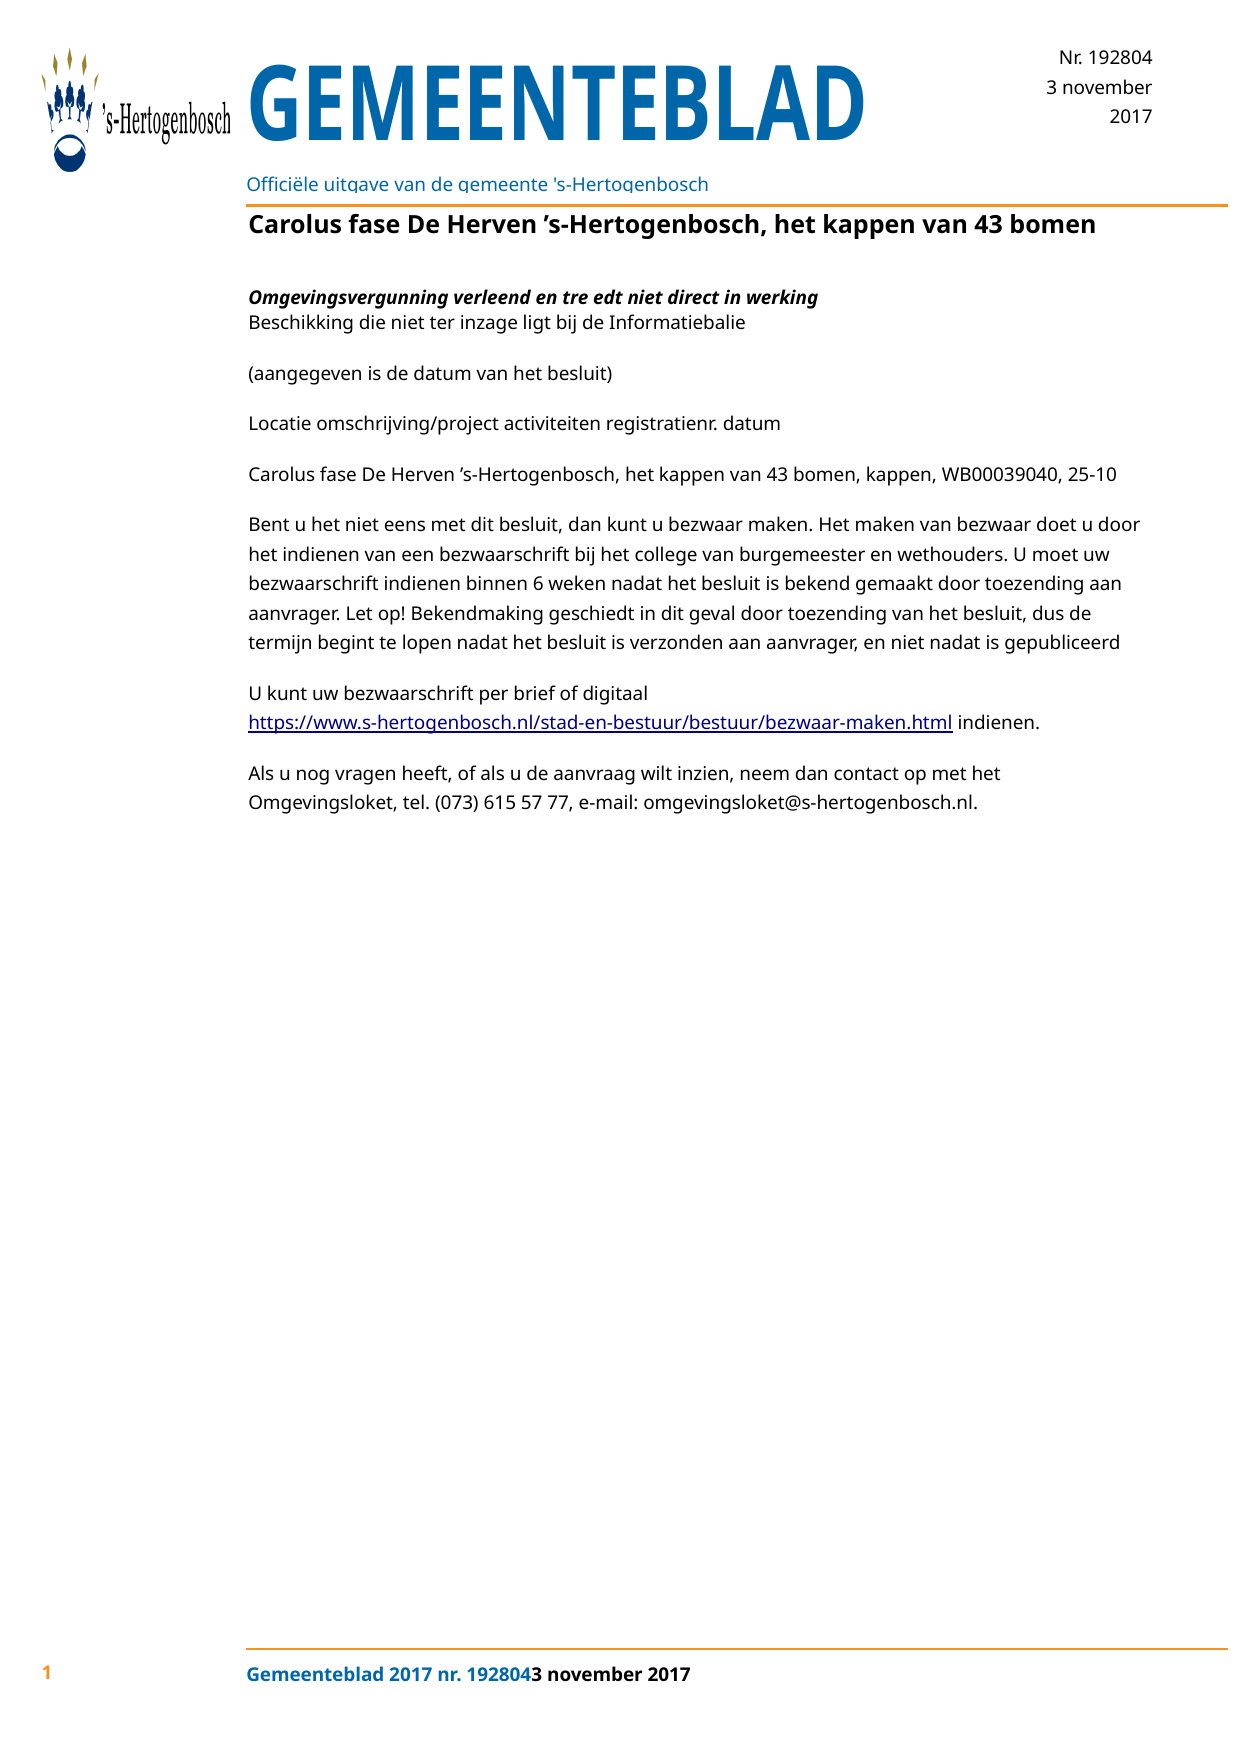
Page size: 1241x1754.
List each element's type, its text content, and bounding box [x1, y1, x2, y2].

text Locatie omschrijving/project activiteiten registratienr. datum [248, 410, 1152, 436]
text Bent u het niet eens met dit besluit, dan kunt u bezwaar maken. Het maken van bezwaar doet u door het indienen van een bezwaarschrift bij het college van burgemeester en wethouders. U moet uw bezwaarschrift indienen binnen 6 weken nadat het besluit is bekend gemaakt door toezending aan aanvrager. Let op! Bekendmaking geschiedt in dit geval door toezending van het besluit, dus de termijn begint te lopen nadat het besluit is verzonden aan aanvrager, en niet nadat is gepubliceerd [248, 511, 1152, 655]
text Carolus fase De Herven ’s-Hertogenbosch, het kappen van 43 bomen, kappen, WB00039040, 25-10 [248, 461, 1152, 487]
text Beschikking die niet ter inzage ligt bij de Informatiebalie [248, 309, 1152, 335]
text Carolus fase De Herven ’s-Hertogenbosch, het kappen van 43 bomen [248, 207, 1152, 241]
text U kunt uw bezwaarschrift per brief of digitaal https://www.s-hertogenbosch.nl/stad-en-bestuur/bestuur/bezwaar-maken.html indienen. [248, 680, 1152, 735]
text Als u nog vragen heeft, of als u de aanvraag wilt inzien, neem dan contact op met het Omgevingsloket, tel. (073) 615 57 77, e-mail: omgevingsloket@s-hertogenbosch.nl. [248, 760, 1152, 815]
text Omgevingsvergunning verleend en tre edt niet direct in werking [248, 284, 1152, 309]
text (aangegeven is de datum van het besluit) [248, 360, 1152, 386]
picture [41, 47, 231, 172]
